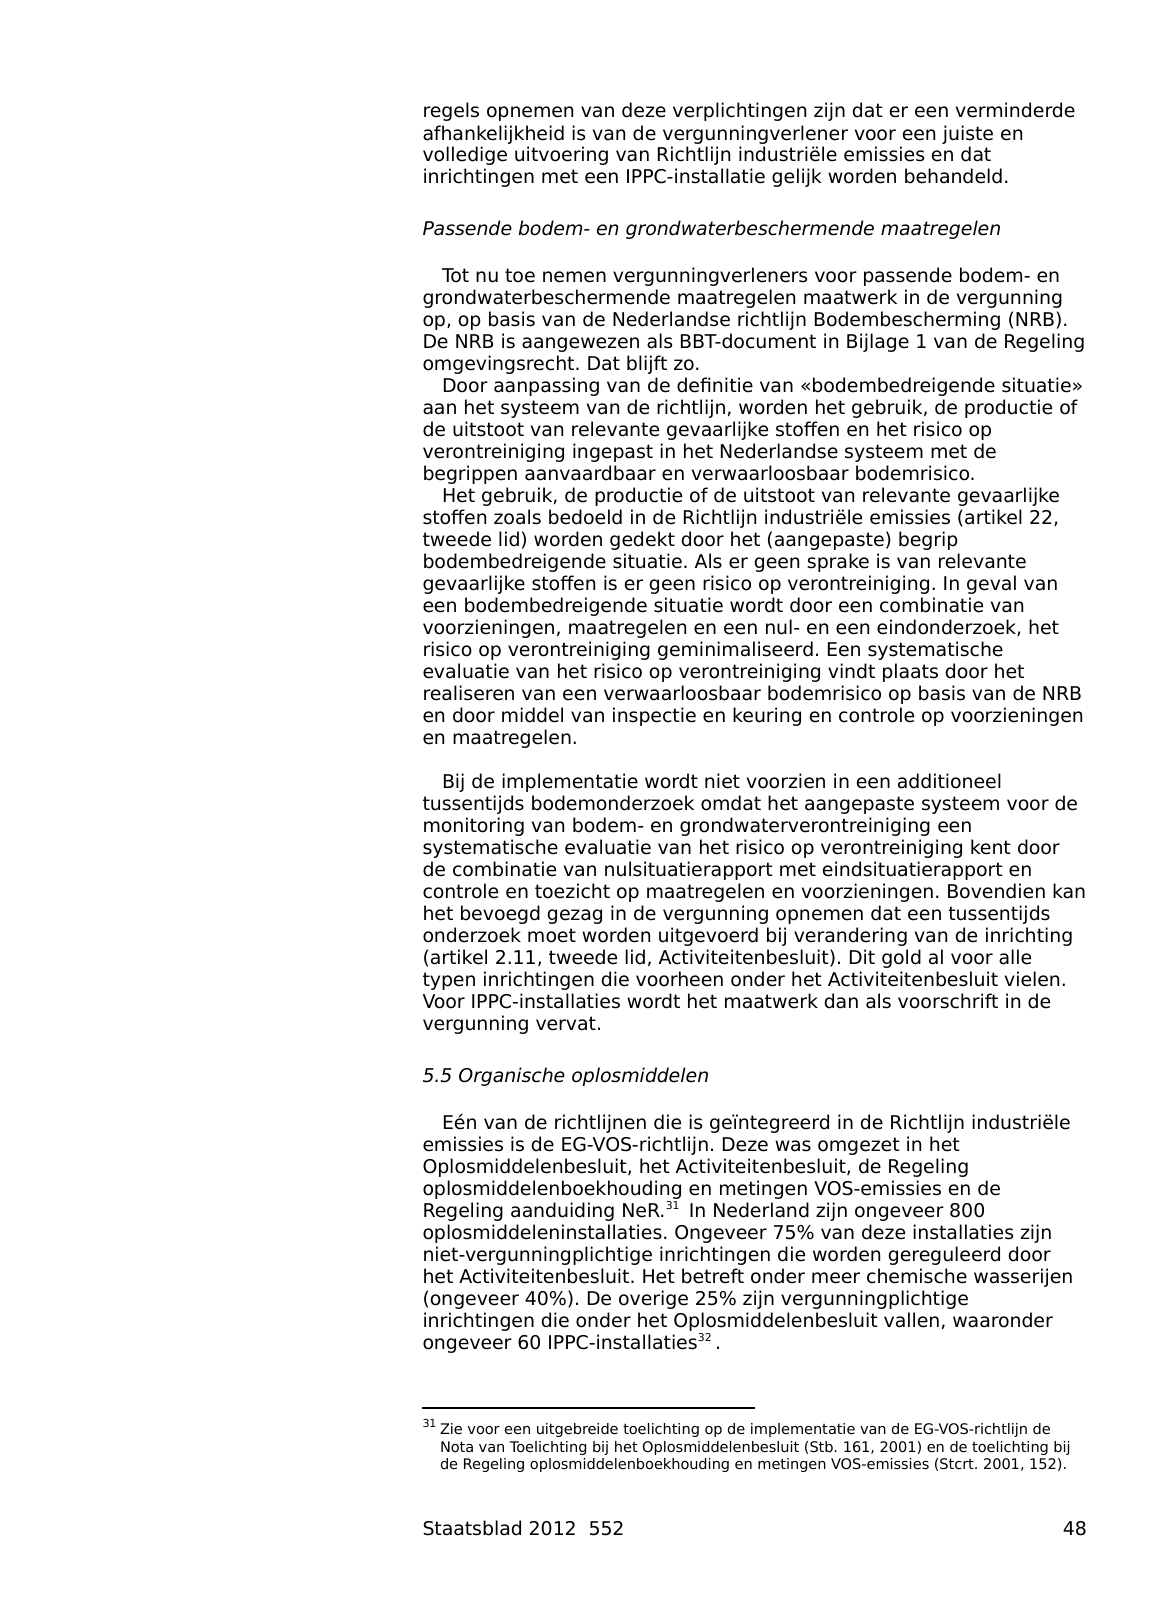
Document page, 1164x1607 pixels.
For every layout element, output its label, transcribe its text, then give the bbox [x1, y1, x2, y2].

text Zie voor een uitgebreide toelichting op de implementatie van de EG-VOS-richtlijn de Nota van Toelichting bij het Oplosmiddelenbesluit (Stb. 161, 2001) en de toelichting bij de Regeling oplosmiddelenboekhouding en metingen VOS-emissies (Stcrt. 2001, 152). [422, 1417, 1087, 1473]
subtitle Passende bodem- en grondwaterbeschermende maatregelen [422, 218, 1087, 240]
text Door aanpassing van de definitie van «bodembedreigende situatie» aan het systeem van de richtlijn, worden het gebruik, de productie of de uitstoot van relevante gevaarlijke stoffen en het risico op verontreiniging ingepast in het Nederlandse systeem met de begrippen aanvaardbaar en verwaarloosbaar bodemrisico. [422, 375, 1087, 485]
text Tot nu toe nemen vergunningverleners voor passende bodem- en grondwaterbeschermende maatregelen maatwerk in de vergunning op, op basis van de Nederlandse richtlijn Bodembescherming (NRB). De NRB is aangewezen als BBT-document in Bijlage 1 van de Regeling omgevingsrecht. Dat blijft zo. [422, 265, 1087, 375]
subtitle 5.5 Organische oplosmiddelen [422, 1065, 1087, 1087]
text Eén van de richtlijnen die is geïntegreerd in de Richtlijn industriële emissies is de EG-VOS-richtlijn. Deze was omgezet in het Oplosmiddelenbesluit, het Activiteitenbesluit, de Regeling oplosmiddelenboekhouding en metingen VOS-emissies en de Regeling aanduiding NeR. In Nederland zijn ongeveer 800 oplosmiddeleninstallaties. Ongeveer 75% van deze installaties zijn niet-vergunningplichtige inrichtingen die worden gereguleerd door het Activiteitenbesluit. Het betreft onder meer chemische wasserijen (ongeveer 40%). De overige 25% zijn vergunningplichtige inrichtingen die onder het Oplosmiddelenbesluit vallen, waaronder ongeveer 60 IPPC-installaties. [422, 1112, 1087, 1353]
text Het gebruik, de productie of de uitstoot van relevante gevaarlijke stoffen zoals bedoeld in de Richtlijn industriële emissies (artikel 22, tweede lid) worden gedekt door het (aangepaste) begrip bodembedreigende situatie. Als er geen sprake is van relevante gevaarlijke stoffen is er geen risico op verontreiniging. In geval van een bodembedreigende situatie wordt door een combinatie van voorzieningen, maatregelen en een nul- en een eindonderzoek, het risico op verontreiniging geminimaliseerd. Een systematische evaluatie van het risico op verontreiniging vindt plaats door het realiseren van een verwaarloosbaar bodemrisico op basis van de NRB en door middel van inspectie en keuring en controle op voorzieningen en maatregelen. [422, 485, 1087, 749]
text regels opnemen van deze verplichtingen zijn dat er een verminderde afhankelijkheid is van de vergunningverlener voor een juiste en volledige uitvoering van Richtlijn industriële emissies en dat inrichtingen met een IPPC-installatie gelijk worden behandeld. [422, 100, 1087, 188]
text Bij de implementatie wordt niet voorzien in een additioneel tussentijds bodemonderzoek omdat het aangepaste systeem voor de monitoring van bodem- en grondwaterverontreiniging een systematische evaluatie van het risico op verontreiniging kent door de combinatie van nulsituatierapport met eindsituatierapport en controle en toezicht op maatregelen en voorzieningen. Bovendien kan het bevoegd gezag in de vergunning opnemen dat een tussentijds onderzoek moet worden uitgevoerd bij verandering van de inrichting (artikel 2.11, tweede lid, Activiteitenbesluit). Dit gold al voor alle typen inrichtingen die voorheen onder het Activiteitenbesluit vielen. Voor IPPC-installaties wordt het maatwerk dan als voorschrift in de vergunning vervat. [422, 771, 1087, 1035]
